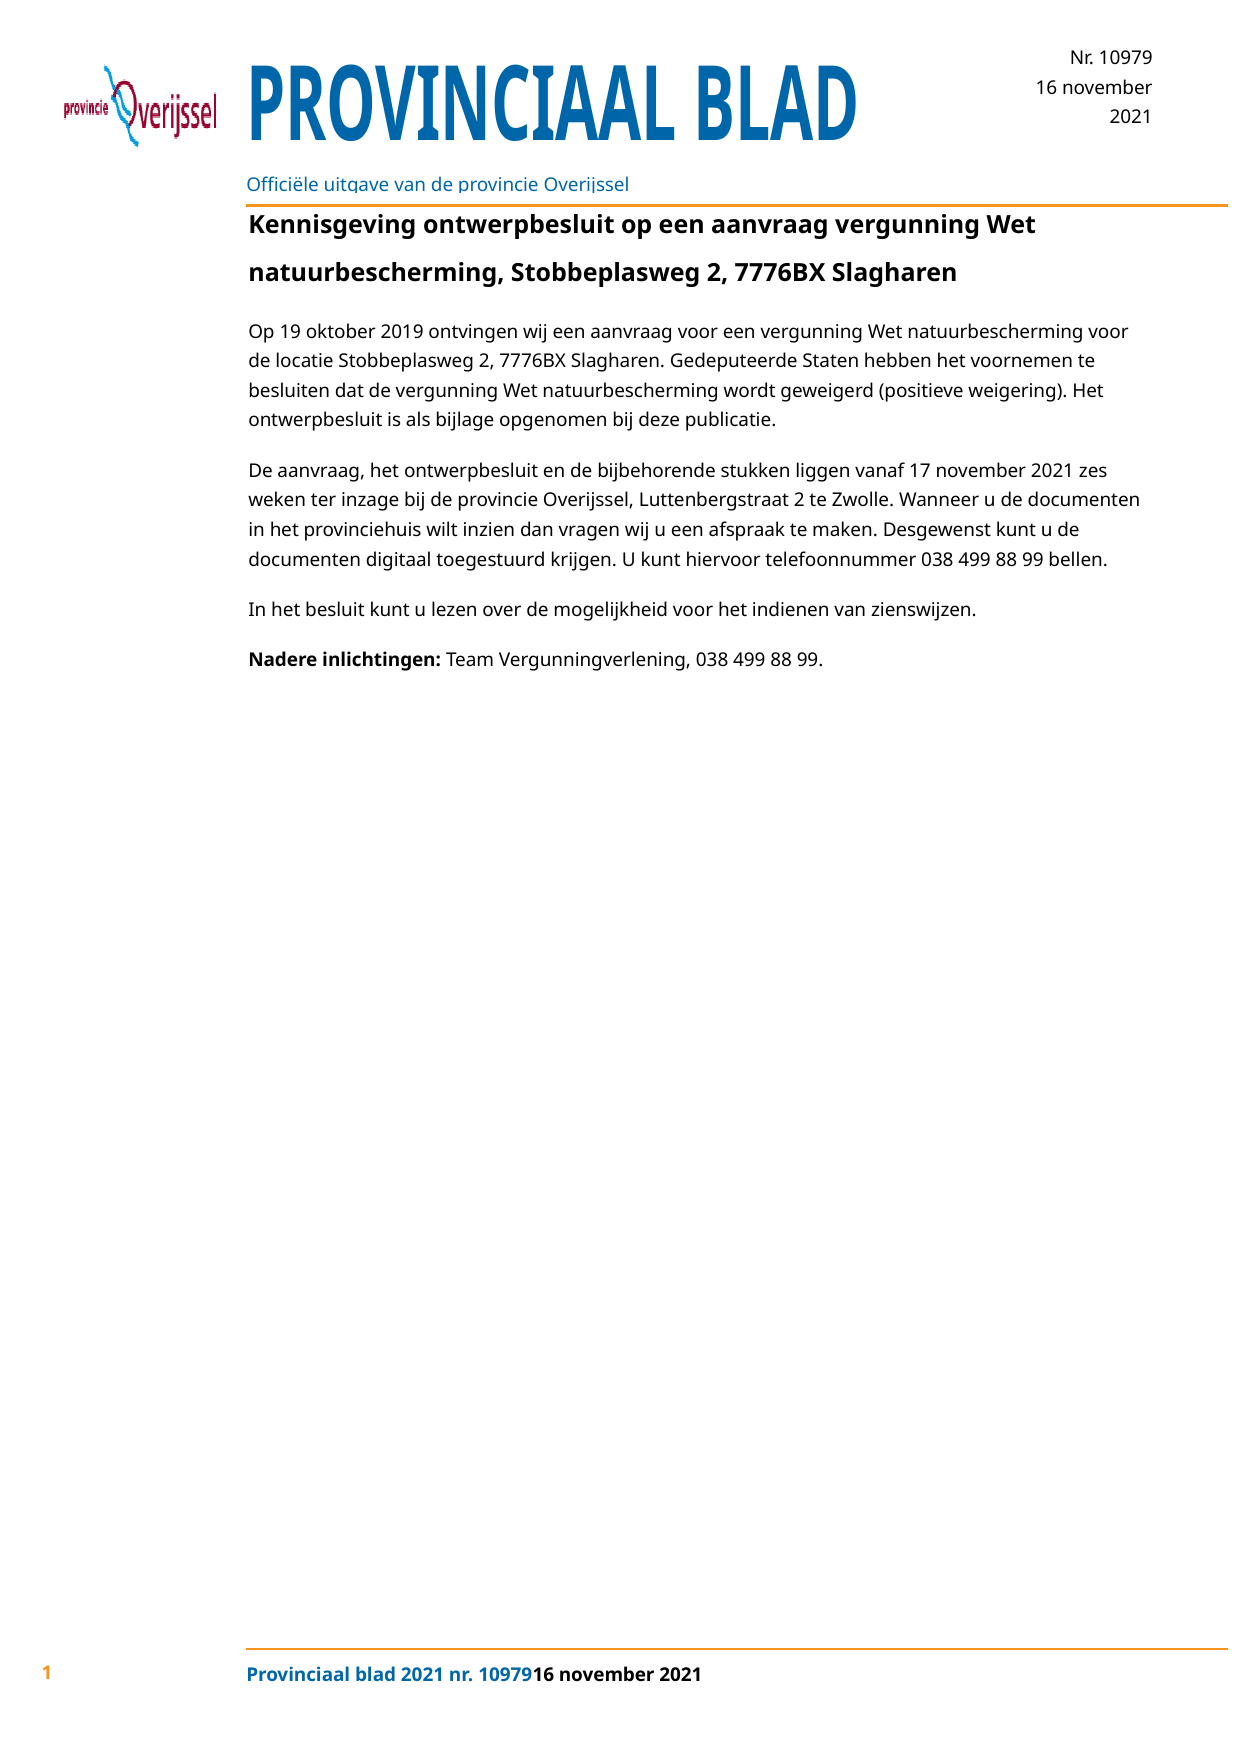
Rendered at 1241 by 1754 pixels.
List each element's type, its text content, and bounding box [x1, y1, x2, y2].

text Op 19 oktober 2019 ontvingen wij een aanvraag voor een vergunning Wet natuurbescherming voor de locatie Stobbeplasweg 2, 7776BX Slagharen. Gedeputeerde Staten hebben het voornemen te besluiten dat de vergunning Wet natuurbescherming wordt geweigerd (positieve weigering). Het ontwerpbesluit is als bijlage opgenomen bij deze publicatie. [248, 318, 1152, 432]
text In het besluit kunt u lezen over de mogelijkheid voor het indienen van zienswijzen. [248, 596, 1152, 622]
text Nadere inlichtingen: Team Vergunningverlening, 038 499 88 99. [248, 647, 1152, 672]
text De aanvraag, het ontwerpbesluit en de bijbehorende stukken liggen vanaf 17 november 2021 zes weken ter inzage bij de provincie Overijssel, Luttenbergstraat 2 te Zwolle. Wanneer u de documenten in het provinciehuis wilt inzien dan vragen wij u een afspraak te maken. Desgewenst kunt u de documenten digitaal toegestuurd krijgen. U kunt hiervoor telefoonnummer 038 499 88 99 bellen. [248, 457, 1152, 572]
text Kennisgeving ontwerpbesluit op een aanvraag vergunning Wet natuurbescherming, Stobbeplasweg 2, 7776BX Slagharen [248, 207, 1152, 288]
picture [41, 47, 231, 172]
